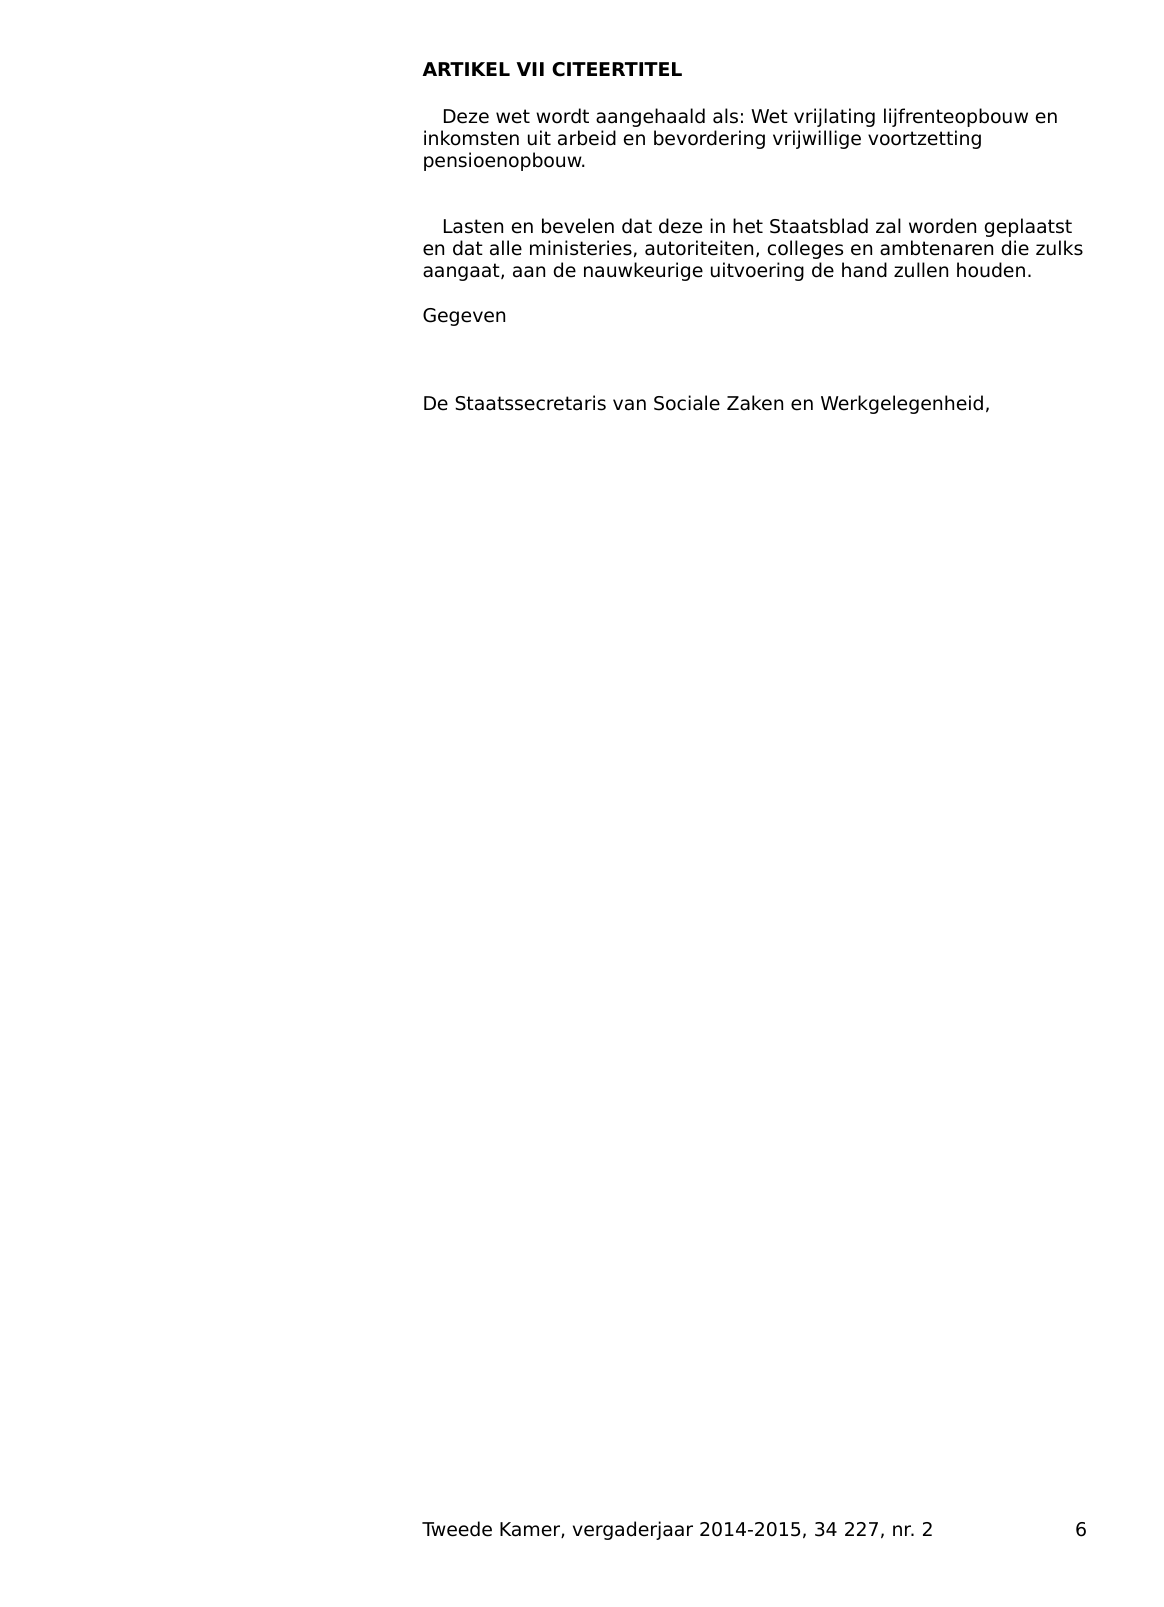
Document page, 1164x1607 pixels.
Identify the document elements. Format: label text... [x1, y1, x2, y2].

text Deze wet wordt aangehaald als: Wet vrijlating lijfrenteopbouw en inkomsten uit arbeid en bevordering vrijwillige voortzetting pensioenopbouw. [422, 106, 1087, 172]
subtitle ARTIKEL VII CITEERTITEL [422, 59, 1087, 81]
text Gegeven [422, 304, 1087, 326]
text Lasten en bevelen dat deze in het Staatsblad zal worden geplaatst en dat alle ministeries, autoriteiten, colleges en ambtenaren die zulks aangaat, aan de nauwkeurige uitvoering de hand zullen houden. [422, 216, 1087, 282]
text De Staatssecretaris van Sociale Zaken en Werkgelegenheid, [422, 393, 1087, 415]
